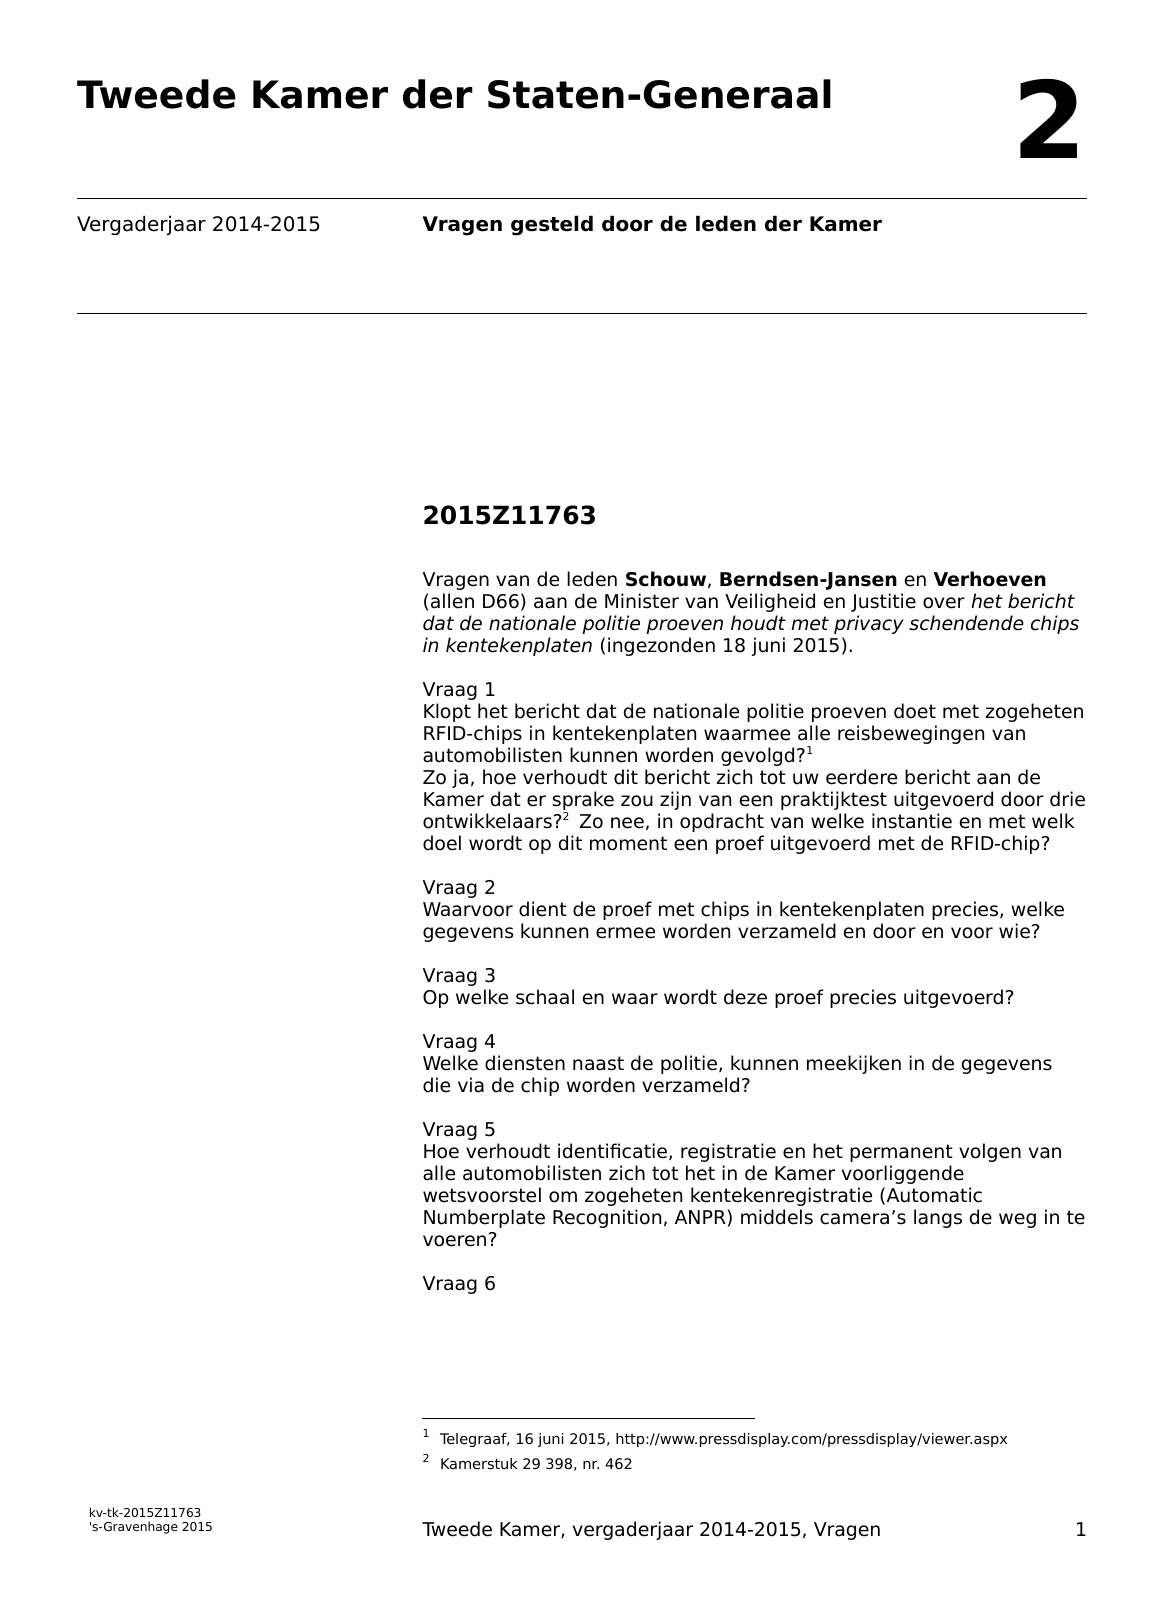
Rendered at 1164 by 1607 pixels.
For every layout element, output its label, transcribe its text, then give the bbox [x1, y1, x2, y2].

text Telegraaf, 16 juni 2015, http://www.pressdisplay.com/pressdisplay/viewer.aspx [422, 1427, 1087, 1449]
text Vraag 5 [422, 1119, 1087, 1141]
text Vraag 2 [422, 877, 1087, 899]
text Vraag 4 [422, 1031, 1087, 1053]
table_header Tweede Kamer der Staten-Generaal [77, 59, 886, 198]
text kv-tk-2015Z11763 [88, 1506, 323, 1520]
text Vraag 3 [422, 965, 1087, 987]
text Vragen van de leden Schouw, Berndsen-Jansen en Verhoeven (allen D66) aan de Minister van Veiligheid en Justitie over het bericht dat de nationale politie proeven houdt met privacy schendende chips in kentekenplaten (ingezonden 18 juni 2015). [422, 569, 1087, 657]
text Klopt het bericht dat de nationale politie proeven doet met zogeheten RFID-chips in kentekenplaten waarmee alle reisbewegingen van automobilisten kunnen worden gevolgd? [422, 701, 1087, 767]
table_cell Vergaderjaar 2014-2015 [77, 199, 422, 313]
text Vraag 6 [422, 1273, 1087, 1295]
text Waarvoor dient de proef met chips in kentekenplaten precies, welke gegevens kunnen ermee worden verzameld en door en voor wie? [422, 899, 1087, 943]
text Vraag 1 [422, 679, 1087, 701]
text 's-Gravenhage 2015 [88, 1520, 323, 1534]
text Kamerstuk 29 398, nr. 462 [422, 1452, 1087, 1474]
text Hoe verhoudt identificatie, registratie en het permanent volgen van alle automobilisten zich tot het in de Kamer voorliggende wetsvoorstel om zogeheten kentekenregistratie (Automatic Numberplate Recognition, ANPR) middels camera’s langs de weg in te voeren? [422, 1141, 1087, 1251]
text Zo ja, hoe verhoudt dit bericht zich tot uw eerdere bericht aan de Kamer dat er sprake zou zijn van een praktijktest uitgevoerd door drie ontwikkelaars? Zo nee, in opdracht van welke instantie en met welk doel wordt op dit moment een proef uitgevoerd met de RFID-chip? [422, 767, 1087, 855]
text Op welke schaal en waar wordt deze proef precies uitgevoerd? [422, 987, 1087, 1009]
table_header 2 [886, 59, 1087, 198]
text Welke diensten naast de politie, kunnen meekijken in de gegevens die via de chip worden verzameld? [422, 1053, 1087, 1097]
table_cell Vragen gesteld door de leden der Kamer [422, 199, 1087, 313]
text 2015Z11763 [422, 501, 1087, 531]
